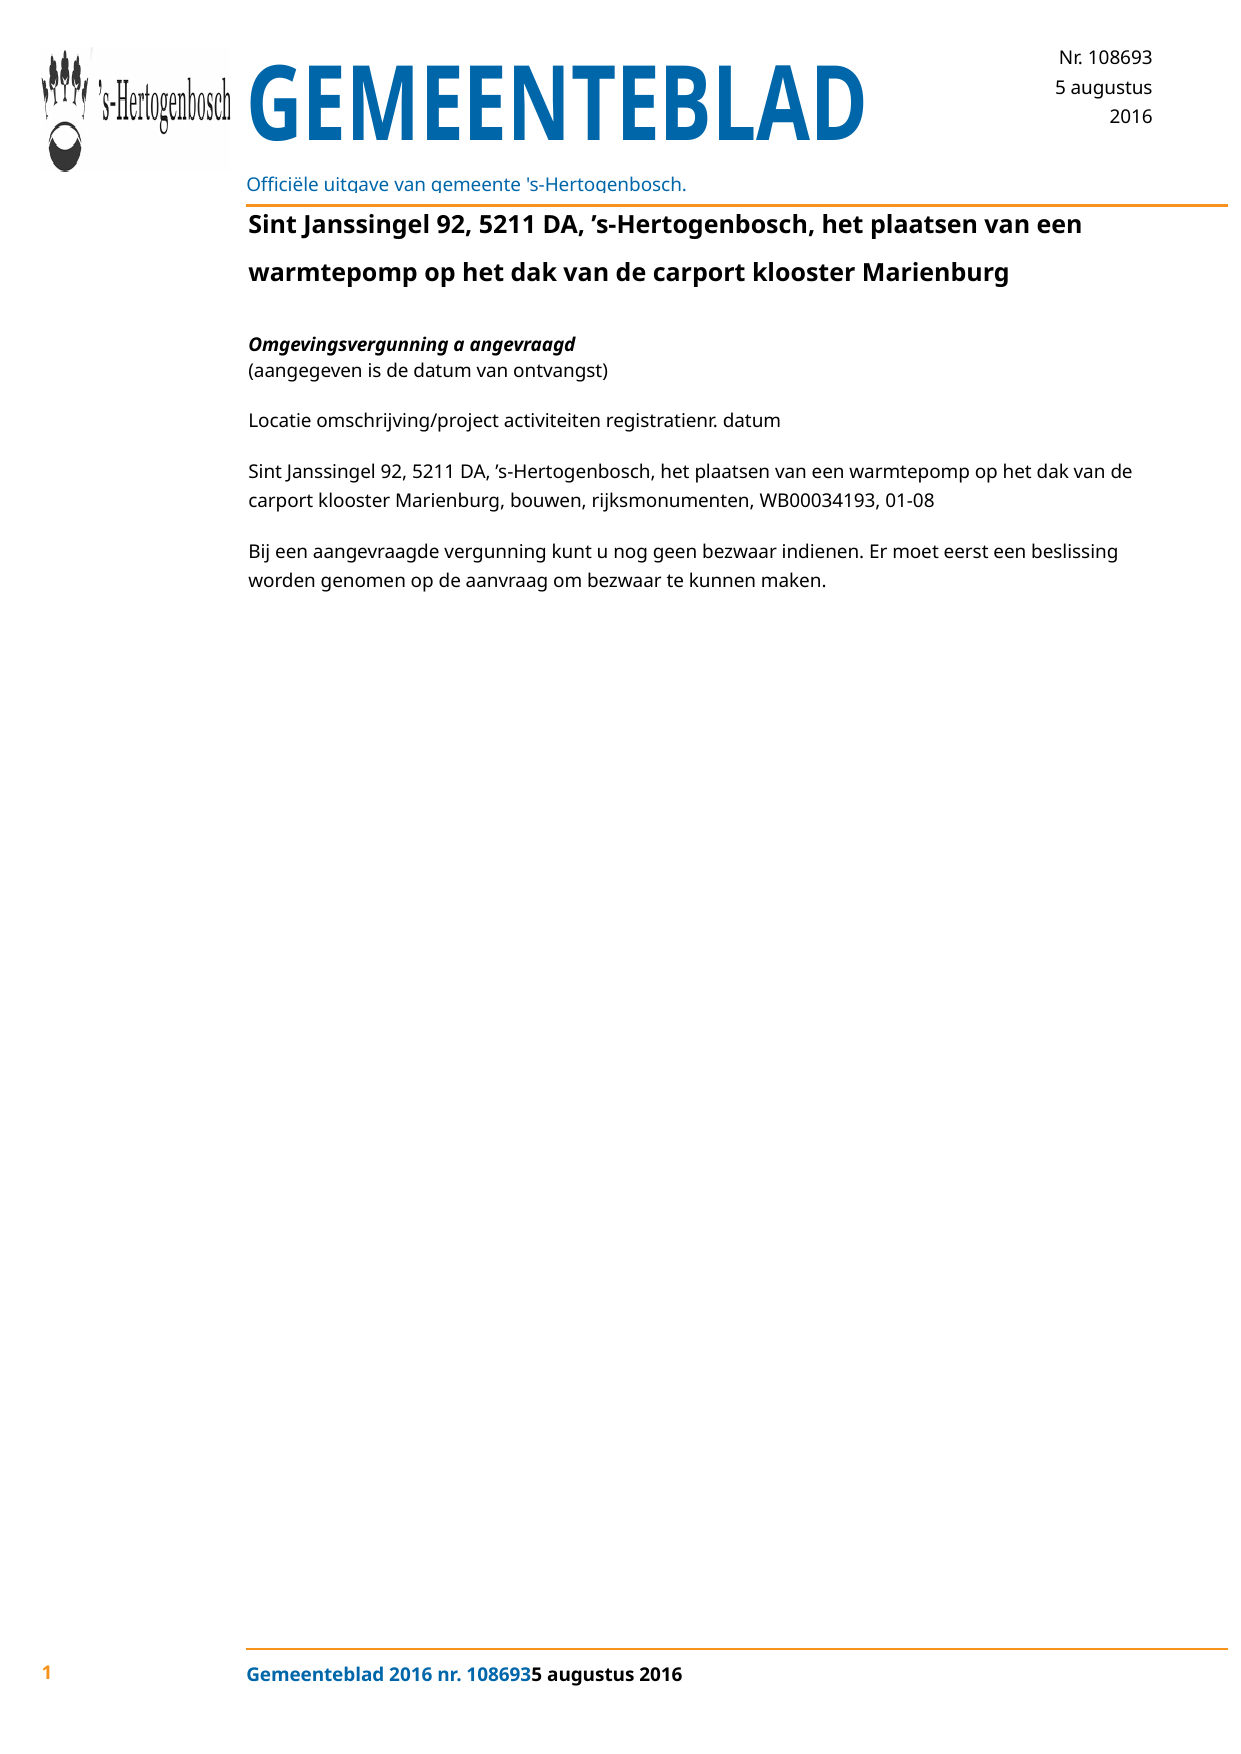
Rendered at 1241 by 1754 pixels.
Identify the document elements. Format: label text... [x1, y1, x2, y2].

picture [41, 47, 231, 172]
text Omgevingsvergunning a angevraagd [248, 331, 1152, 357]
text Bij een aangevraagde vergunning kunt u nog geen bezwaar indienen. Er moet eerst een beslissing worden genomen op de aanvraag om bezwaar te kunnen maken. [248, 538, 1152, 593]
text Locatie omschrijving/project activiteiten registratienr. datum [248, 408, 1152, 433]
text Sint Janssingel 92, 5211 DA, ’s-Hertogenbosch, het plaatsen van een warmtepomp op het dak van de carport klooster Marienburg [248, 207, 1152, 288]
text Sint Janssingel 92, 5211 DA, ’s-Hertogenbosch, het plaatsen van een warmtepomp op het dak van de carport klooster Marienburg, bouwen, rijksmonumenten, WB00034193, 01-08 [248, 458, 1152, 513]
text (aangegeven is de datum van ontvangst) [248, 357, 1152, 383]
